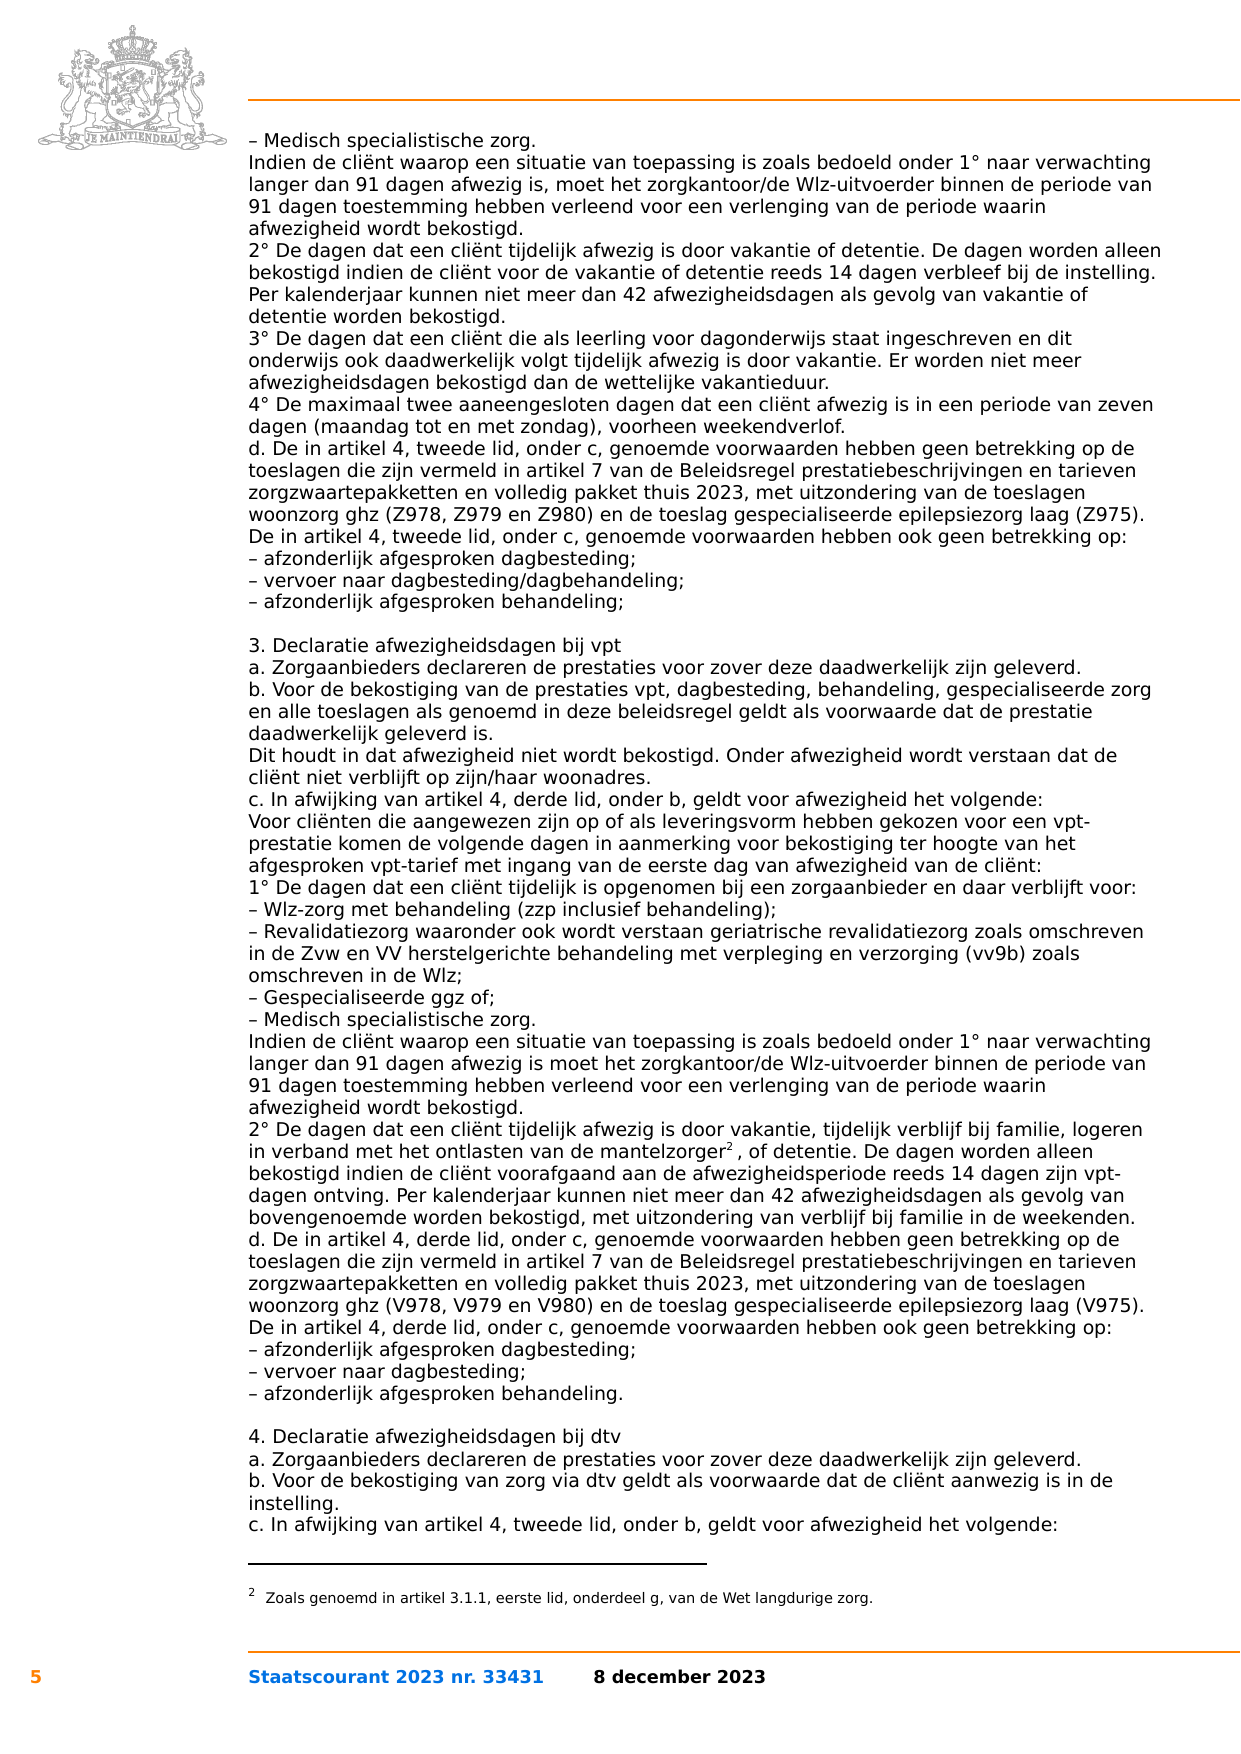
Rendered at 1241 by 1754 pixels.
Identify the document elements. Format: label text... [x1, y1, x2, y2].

text Zoals genoemd in artikel 3.1.1, eerste lid, onderdeel g, van de Wet langdurige zorg. [248, 1586, 1163, 1608]
text 1° De dagen dat een cliënt tijdelijk is opgenomen bij een zorgaanbieder en daar verblijft voor: [248, 877, 1163, 899]
text Dit houdt in dat afwezigheid niet wordt bekostigd. Onder afwezigheid wordt verstaan dat de cliënt niet verblijft op zijn/haar woonadres. [248, 745, 1163, 789]
text De in artikel 4, tweede lid, onder c, genoemde voorwaarden hebben ook geen betrekking op: [248, 526, 1163, 547]
text – Medisch specialistische zorg. [248, 1009, 1163, 1031]
text c. In afwijking van artikel 4, tweede lid, onder b, geldt voor afwezigheid het volgende: [248, 1514, 1163, 1536]
text – afzonderlijk afgesproken behandeling. [248, 1383, 1163, 1404]
text b. Voor de bekostiging van zorg via dtv geldt als voorwaarde dat de cliënt aanwezig is in de instelling. [248, 1470, 1163, 1514]
text – Medisch specialistische zorg. [248, 130, 1163, 152]
text – vervoer naar dagbesteding/dagbehandeling; [248, 569, 1163, 591]
text a. Zorgaanbieders declareren de prestaties voor zover deze daadwerkelijk zijn geleverd. [248, 1448, 1163, 1470]
text De in artikel 4, derde lid, onder c, genoemde voorwaarden hebben ook geen betrekking op: [248, 1317, 1163, 1339]
picture [38, 25, 227, 150]
text d. De in artikel 4, derde lid, onder c, genoemde voorwaarden hebben geen betrekking op de toeslagen die zijn vermeld in artikel 7 van de Beleidsregel prestatiebeschrijvingen en tarieven zorgzwaartepakketten en volledig pakket thuis 2023, met uitzondering van de toeslagen woonzorg ghz (V978, V979 en V980) en de toeslag gespecialiseerde epilepsiezorg laag (V975). [248, 1229, 1163, 1317]
text Indien de cliënt waarop een situatie van toepassing is zoals bedoeld onder 1° naar verwachting langer dan 91 dagen afwezig is moet het zorgkantoor/de Wlz-uitvoerder binnen de periode van 91 dagen toestemming hebben verleend voor een verlenging van de periode waarin afwezigheid wordt bekostigd. [248, 1031, 1163, 1119]
text 2° De dagen dat een cliënt tijdelijk afwezig is door vakantie, tijdelijk verblijf bij familie, logeren in verband met het ontlasten van de mantelzorger, of detentie. De dagen worden alleen bekostigd indien de cliënt voorafgaand aan de afwezigheidsperiode reeds 14 dagen zijn vpt-dagen ontving. Per kalenderjaar kunnen niet meer dan 42 afwezigheidsdagen als gevolg van bovengenoemde worden bekostigd, met uitzondering van verblijf bij familie in de weekenden. [248, 1119, 1163, 1229]
text 2° De dagen dat een cliënt tijdelijk afwezig is door vakantie of detentie. De dagen worden alleen bekostigd indien de cliënt voor de vakantie of detentie reeds 14 dagen verbleef bij de instelling. Per kalenderjaar kunnen niet meer dan 42 afwezigheidsdagen als gevolg van vakantie of detentie worden bekostigd. [248, 240, 1163, 328]
text a. Zorgaanbieders declareren de prestaties voor zover deze daadwerkelijk zijn geleverd. [248, 657, 1163, 679]
text c. In afwijking van artikel 4, derde lid, onder b, geldt voor afwezigheid het volgende: [248, 789, 1163, 811]
text b. Voor de bekostiging van de prestaties vpt, dagbesteding, behandeling, gespecialiseerde zorg en alle toeslagen als genoemd in deze beleidsregel geldt als voorwaarde dat de prestatie daadwerkelijk geleverd is. [248, 679, 1163, 745]
text – afzonderlijk afgesproken behandeling; [248, 591, 1163, 613]
text – Wlz-zorg met behandeling (zzp inclusief behandeling); [248, 899, 1163, 921]
text 3° De dagen dat een cliënt die als leerling voor dagonderwijs staat ingeschreven en dit onderwijs ook daadwerkelijk volgt tijdelijk afwezig is door vakantie. Er worden niet meer afwezigheidsdagen bekostigd dan de wettelijke vakantieduur. [248, 328, 1163, 394]
text – afzonderlijk afgesproken dagbesteding; [248, 1339, 1163, 1361]
text Voor cliënten die aangewezen zijn op of als leveringsvorm hebben gekozen voor een vpt-prestatie komen de volgende dagen in aanmerking voor bekostiging ter hoogte van het afgesproken vpt-tarief met ingang van de eerste dag van afwezigheid van de cliënt: [248, 811, 1163, 877]
text 3. Declaratie afwezigheidsdagen bij vpt [248, 635, 1163, 657]
text 4° De maximaal twee aaneengesloten dagen dat een cliënt afwezig is in een periode van zeven dagen (maandag tot en met zondag), voorheen weekendverlof. [248, 394, 1163, 438]
text – Gespecialiseerde ggz of; [248, 987, 1163, 1009]
text – afzonderlijk afgesproken dagbesteding; [248, 547, 1163, 569]
text Indien de cliënt waarop een situatie van toepassing is zoals bedoeld onder 1° naar verwachting langer dan 91 dagen afwezig is, moet het zorgkantoor/de Wlz-uitvoerder binnen de periode van 91 dagen toestemming hebben verleend voor een verlenging van de periode waarin afwezigheid wordt bekostigd. [248, 152, 1163, 240]
text 4. Declaratie afwezigheidsdagen bij dtv [248, 1426, 1163, 1448]
text – Revalidatiezorg waaronder ook wordt verstaan geriatrische revalidatiezorg zoals omschreven in de Zvw en VV herstelgerichte behandeling met verpleging en verzorging (vv9b) zoals omschreven in de Wlz; [248, 921, 1163, 987]
text d. De in artikel 4, tweede lid, onder c, genoemde voorwaarden hebben geen betrekking op de toeslagen die zijn vermeld in artikel 7 van de Beleidsregel prestatiebeschrijvingen en tarieven zorgzwaartepakketten en volledig pakket thuis 2023, met uitzondering van de toeslagen woonzorg ghz (Z978, Z979 en Z980) en de toeslag gespecialiseerde epilepsiezorg laag (Z975). [248, 438, 1163, 526]
text – vervoer naar dagbesteding; [248, 1361, 1163, 1383]
